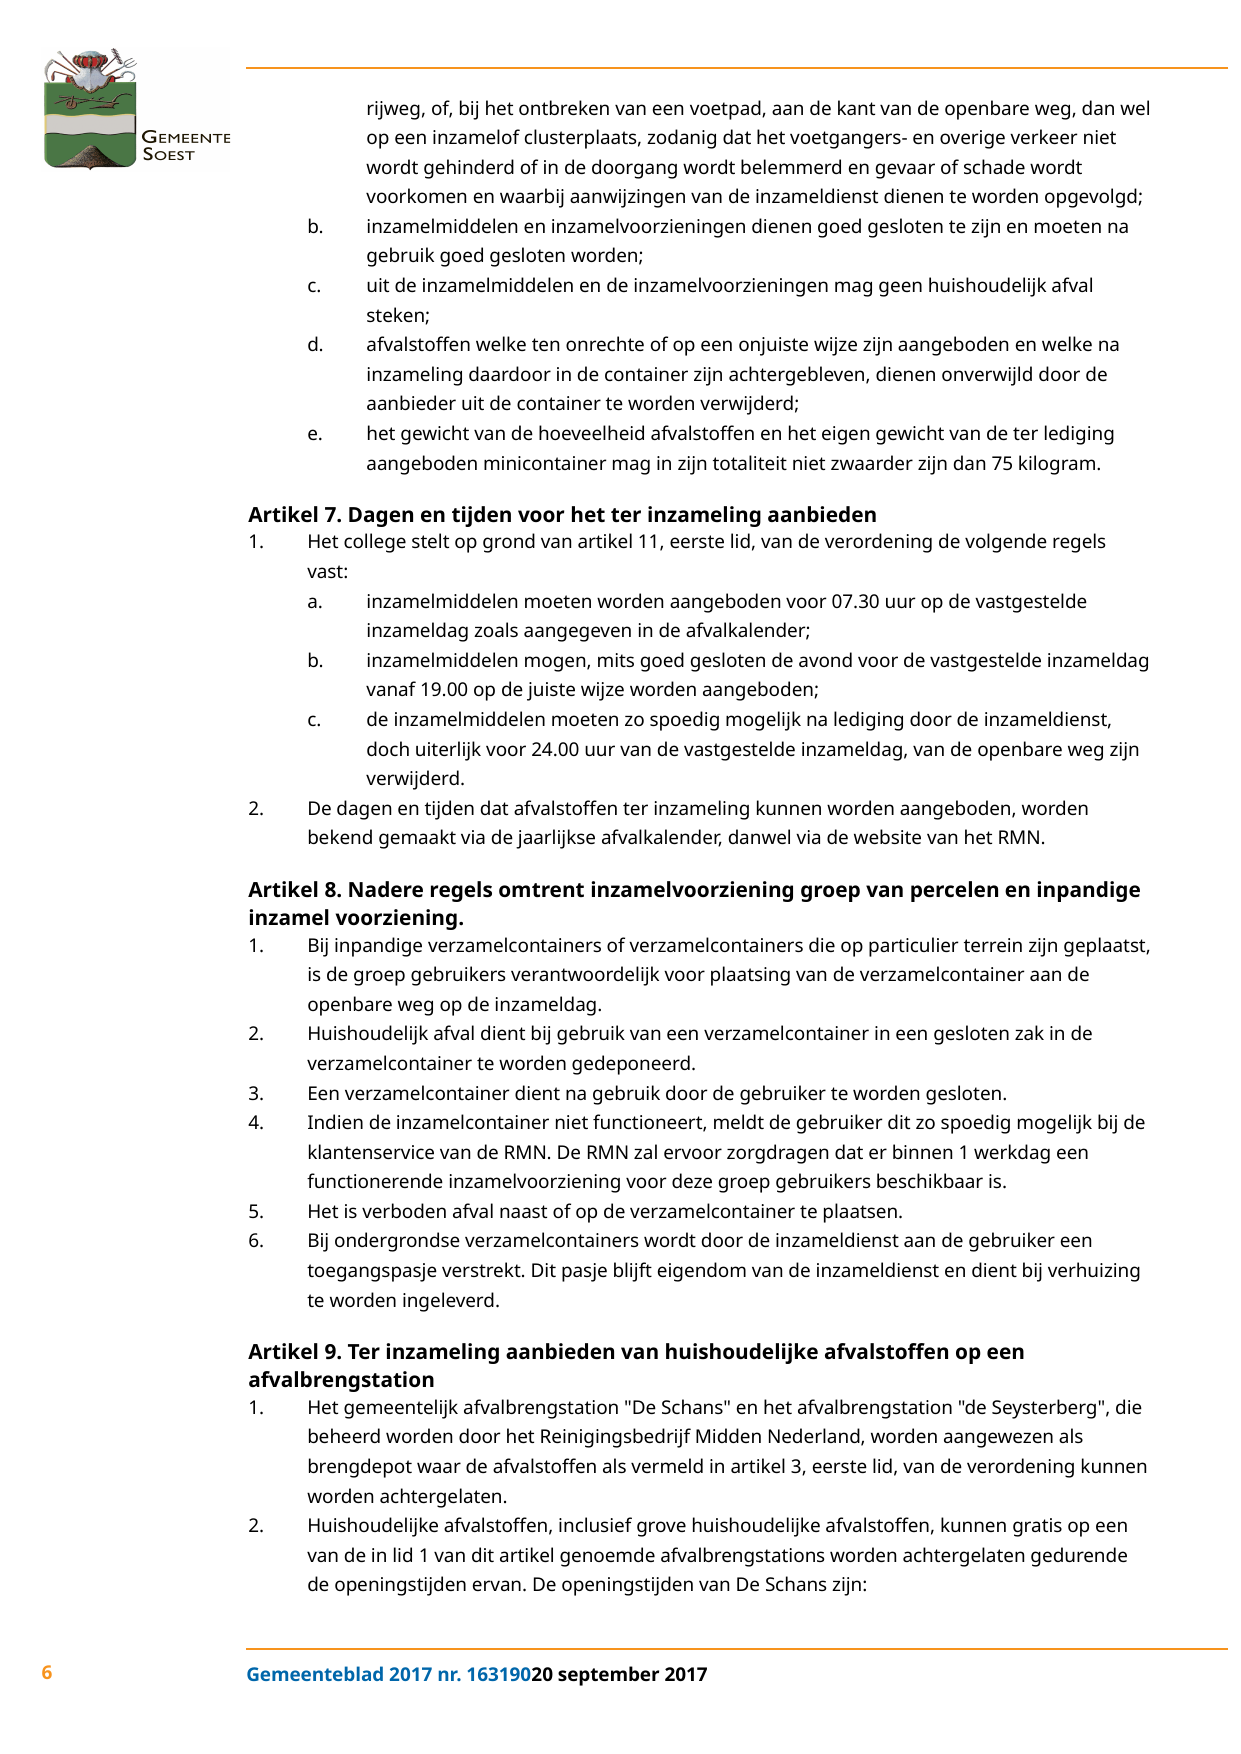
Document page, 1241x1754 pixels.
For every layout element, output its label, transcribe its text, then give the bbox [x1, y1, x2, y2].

list Het gemeentelijk afvalbrengstation "De Schans" en het afvalbrengstation "de Seysterberg", die beheerd worden door het Reinigingsbedrijf Midden Nederland, worden aangewezen als brengdepot waar de afvalstoffen als vermeld in artikel 3, eerste lid, van de verordening kunnen worden achtergelaten. [248, 1394, 1152, 1508]
list de inzamelmiddelen moeten zo spoedig mogelijk na lediging door de inzameldienst, doch uiterlijk voor 24.00 uur van de vastgestelde inzameldag, van de openbare weg zijn verwijderd. [307, 706, 1152, 791]
list inzamelmiddelen moeten worden aangeboden voor 07.30 uur op de vastgestelde inzameldag zoals aangegeven in de afvalkalender; [307, 588, 1152, 643]
list Bij ondergrondse verzamelcontainers wordt door de inzameldienst aan de gebruiker een toegangspasje verstrekt. Dit pasje blijft eigendom van de inzameldienst en dient bij verhuizing te worden ingeleverd. [248, 1228, 1152, 1312]
list Het is verboden afval naast of op de verzamelcontainer te plaatsen. [248, 1198, 1152, 1224]
list het gewicht van de hoeveelheid afvalstoffen en het eigen gewicht van de ter lediging aangeboden minicontainer mag in zijn totaliteit niet zwaarder zijn dan 75 kilogram. [307, 420, 1152, 476]
list Een verzamelcontainer dient na gebruik door de gebruiker te worden gesloten. [248, 1080, 1152, 1105]
picture [41, 47, 231, 172]
text Artikel 7. Dagen en tijden voor het ter inzameling aanbieden [248, 500, 1152, 529]
list Huishoudelijk afval dient bij gebruik van een verzamelcontainer in een gesloten zak in de verzamelcontainer te worden gedeponeerd. [248, 1021, 1152, 1076]
text Artikel 9. Ter inzameling aanbieden van huishoudelijke afvalstoffen op een afvalbrengstation [248, 1337, 1152, 1394]
list De dagen en tijden dat afvalstoffen ter inzameling kunnen worden aangeboden, worden bekend gemaakt via de jaarlijkse afvalkalender, danwel via de website van het RMN. [248, 795, 1152, 850]
list Indien de inzamelcontainer niet functioneert, meldt de gebruiker dit zo spoedig mogelijk bij de klantenservice van de RMN. De RMN zal ervoor zorgdragen dat er binnen 1 werkdag een functionerende inzamelvoorziening voor deze groep gebruikers beschikbaar is. [248, 1109, 1152, 1194]
list inzamelmiddelen en inzamelvoorzieningen dienen goed gesloten te zijn en moeten na gebruik goed gesloten worden; [307, 213, 1152, 268]
list afvalstoffen welke ten onrechte of op een onjuiste wijze zijn aangeboden en welke na inzameling daardoor in de container zijn achtergebleven, dienen onverwijld door de aanbieder uit de container te worden verwijderd; [307, 331, 1152, 416]
list uit de inzamelmiddelen en de inzamelvoorzieningen mag geen huishoudelijk afval steken; [307, 272, 1152, 328]
list inzamelmiddelen mogen, mits goed gesloten de avond voor de vastgestelde inzameldag vanaf 19.00 op de juiste wijze worden aangeboden; [307, 647, 1152, 702]
list Het college stelt op grond van artikel 11, eerste lid, van de verordening de volgende regels vast: [248, 529, 1152, 584]
list Huishoudelijke afvalstoffen, inclusief grove huishoudelijke afvalstoffen, kunnen gratis op een van de in lid 1 van dit artikel genoemde afvalbrengstations worden achtergelaten gedurende de openingstijden ervan. De openingstijden van De Schans zijn: [248, 1512, 1152, 1597]
list Bij inpandige verzamelcontainers of verzamelcontainers die op particulier terrein zijn geplaatst, is de groep gebruikers verantwoordelijk voor plaatsing van de verzamelcontainer aan de openbare weg op de inzameldag. [248, 932, 1152, 1017]
list rijweg, of, bij het ontbreken van een voetpad, aan de kant van de openbare weg, dan wel op een inzamelof clusterplaats, zodanig dat het voetgangers- en overige verkeer niet wordt gehinderd of in de doorgang wordt belemmerd en gevaar of schade wordt voorkomen en waarbij aanwijzingen van de inzameldienst dienen te worden opgevolgd; [307, 95, 1152, 209]
text Artikel 8. Nadere regels omtrent inzamelvoorziening groep van percelen en inpandige inzamel voorziening. [248, 875, 1152, 932]
